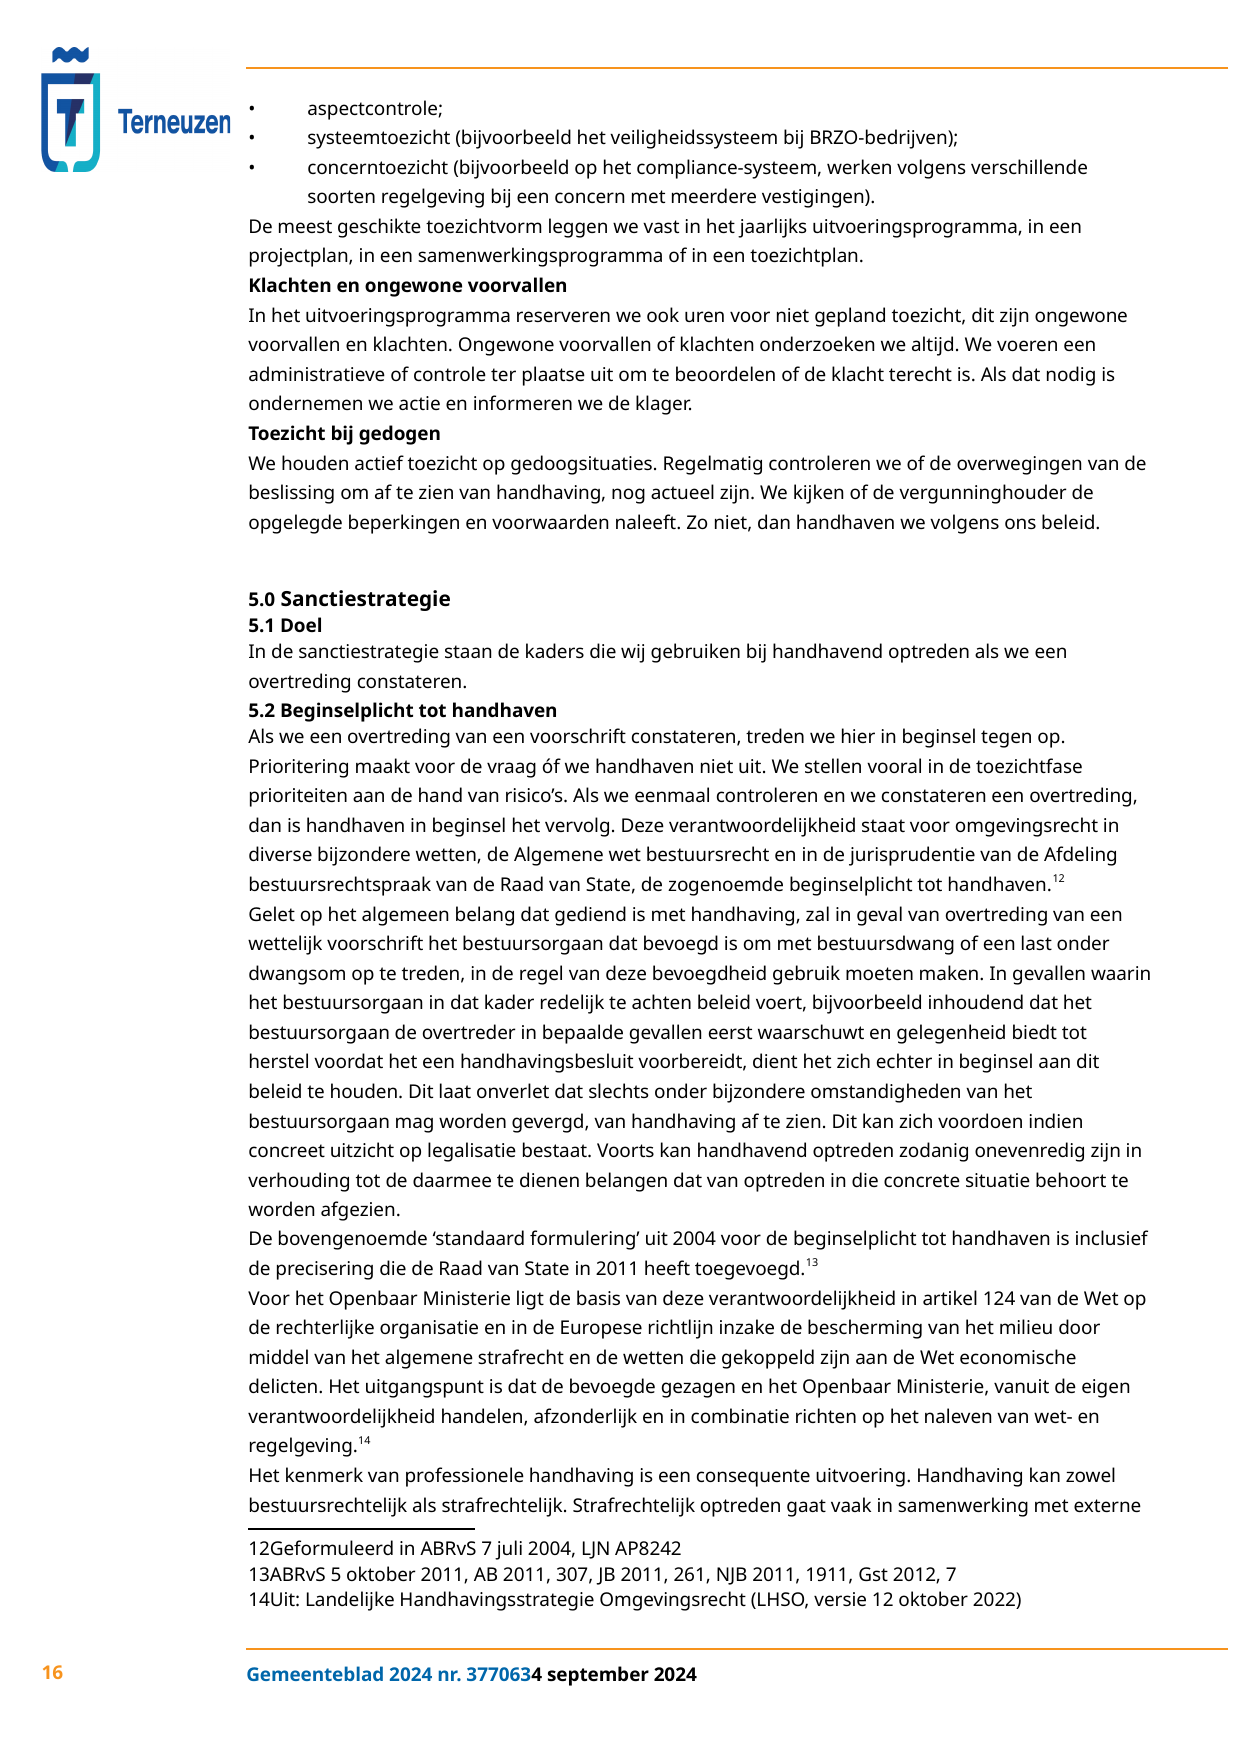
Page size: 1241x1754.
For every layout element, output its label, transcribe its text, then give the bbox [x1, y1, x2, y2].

text Als we een overtreding van een voorschrift constateren, treden we hier in beginsel tegen op. Prioritering maakt voor de vraag óf we handhaven niet uit. We stellen vooral in de toezichtfase prioriteiten aan de hand van risico’s. Als we eenmaal controleren en we constateren een overtreding, dan is handhaven in beginsel het vervolg. Deze verantwoordelijkheid staat voor omgevingsrecht in diverse bijzondere wetten, de Algemene wet bestuursrecht en in de jurisprudentie van de Afdeling bestuursrechtspraak van de Raad van State, de zogenoemde beginselplicht tot handhaven. [248, 723, 1152, 897]
list systeemtoezicht (bijvoorbeeld het veiligheidssysteem bij BRZO-bedrijven); [248, 124, 1152, 150]
text Geformuleerd in ABRvS 7 juli 2004, LJN AP8242 [248, 1535, 1152, 1561]
text De bovengenoemde ‘standaard formulering’ uit 2004 voor de beginselplicht tot handhaven is inclusief de precisering die de Raad van State in 2011 heeft toegevoegd. [248, 1226, 1152, 1281]
text 5.0 Sanctiestrategie [248, 584, 1152, 613]
text Voor het Openbaar Ministerie ligt de basis van deze verantwoordelijkheid in artikel 124 van de Wet op de rechterlijke organisatie en in de Europese richtlijn inzake de bescherming van het milieu door middel van het algemene strafrecht en de wetten die gekoppeld zijn aan de Wet economische delicten. Het uitgangspunt is dat de bevoegde gezagen en het Openbaar Ministerie, vanuit de eigen verantwoordelijkheid handelen, afzonderlijk en in combinatie richten op het naleven van wet- en regelgeving. [248, 1285, 1152, 1458]
table_header Gelet op het algemeen belang dat gediend is met handhaving, zal in geval van overtreding van een wettelijk voorschrift het bestuursorgaan dat bevoegd is om met bestuursdwang of een last onder dwangsom op te treden, in de regel van deze bevoegdheid gebruik moeten maken. In gevallen waarin het bestuursorgaan in dat kader redelijk te achten beleid voert, bijvoorbeeld inhoudend dat het bestuursorgaan de overtreder in bepaalde gevallen eerst waarschuwt en gelegenheid biedt tot herstel voordat het een handhavingsbesluit voorbereidt, dient het zich echter in beginsel aan dit beleid te houden. Dit laat onverlet dat slechts onder bijzondere omstandigheden van het bestuursorgaan mag worden gevergd, van handhaving af te zien. Dit kan zich voordoen indien concreet uitzicht op legalisatie bestaat. Voorts kan handhavend optreden zodanig onevenredig zijn in verhouding tot de daarmee te dienen belangen dat van optreden in die concrete situatie behoort te worden afgezien. [248, 901, 1152, 1222]
text In het uitvoeringsprogramma reserveren we ook uren voor niet gepland toezicht, dit zijn ongewone voorvallen en klachten. Ongewone voorvallen of klachten onderzoeken we altijd. We voeren een administratieve of controle ter plaatse uit om te beoordelen of de klacht terecht is. Als dat nodig is ondernemen we actie en informeren we de klager. [248, 302, 1152, 416]
text De meest geschikte toezichtvorm leggen we vast in het jaarlijks uitvoeringsprogramma, in een projectplan, in een samenwerkingsprogramma of in een toezichtplan. [248, 213, 1152, 268]
list concerntoezicht (bijvoorbeeld op het compliance-systeem, werken volgens verschillende soorten regelgeving bij een concern met meerdere vestigingen). [248, 154, 1152, 209]
text Uit: Landelijke Handhavingsstrategie Omgevingsrecht (LHSO, versie 12 oktober 2022) [248, 1586, 1152, 1612]
text Toezicht bij gedogen [248, 420, 1152, 446]
picture [41, 47, 231, 172]
text In de sanctiestrategie staan de kaders die wij gebruiken bij handhavend optreden als we een overtreding constateren. [248, 638, 1152, 694]
text Klachten en ongewone voorvallen [248, 272, 1152, 298]
text Het kenmerk van professionele handhaving is een consequente uitvoering. Handhaving kan zowel bestuursrechtelijk als strafrechtelijk. Strafrechtelijk optreden gaat vaak in samenwerking met externe [248, 1462, 1152, 1518]
text ABRvS 5 oktober 2011, AB 2011, 307, JB 2011, 261, NJB 2011, 1911, Gst 2012, 7 [248, 1561, 1152, 1586]
text 5.2 Beginselplicht tot handhaven [248, 697, 1152, 723]
list aspectcontrole; [248, 95, 1152, 121]
text 5.1 Doel [248, 613, 1152, 638]
text We houden actief toezicht op gedoogsituaties. Regelmatig controleren we of de overwegingen van de beslissing om af te zien van handhaving, nog actueel zijn. We kijken of de vergunninghouder de opgelegde beperkingen en voorwaarden naleeft. Zo niet, dan handhaven we volgens ons beleid. [248, 450, 1152, 535]
